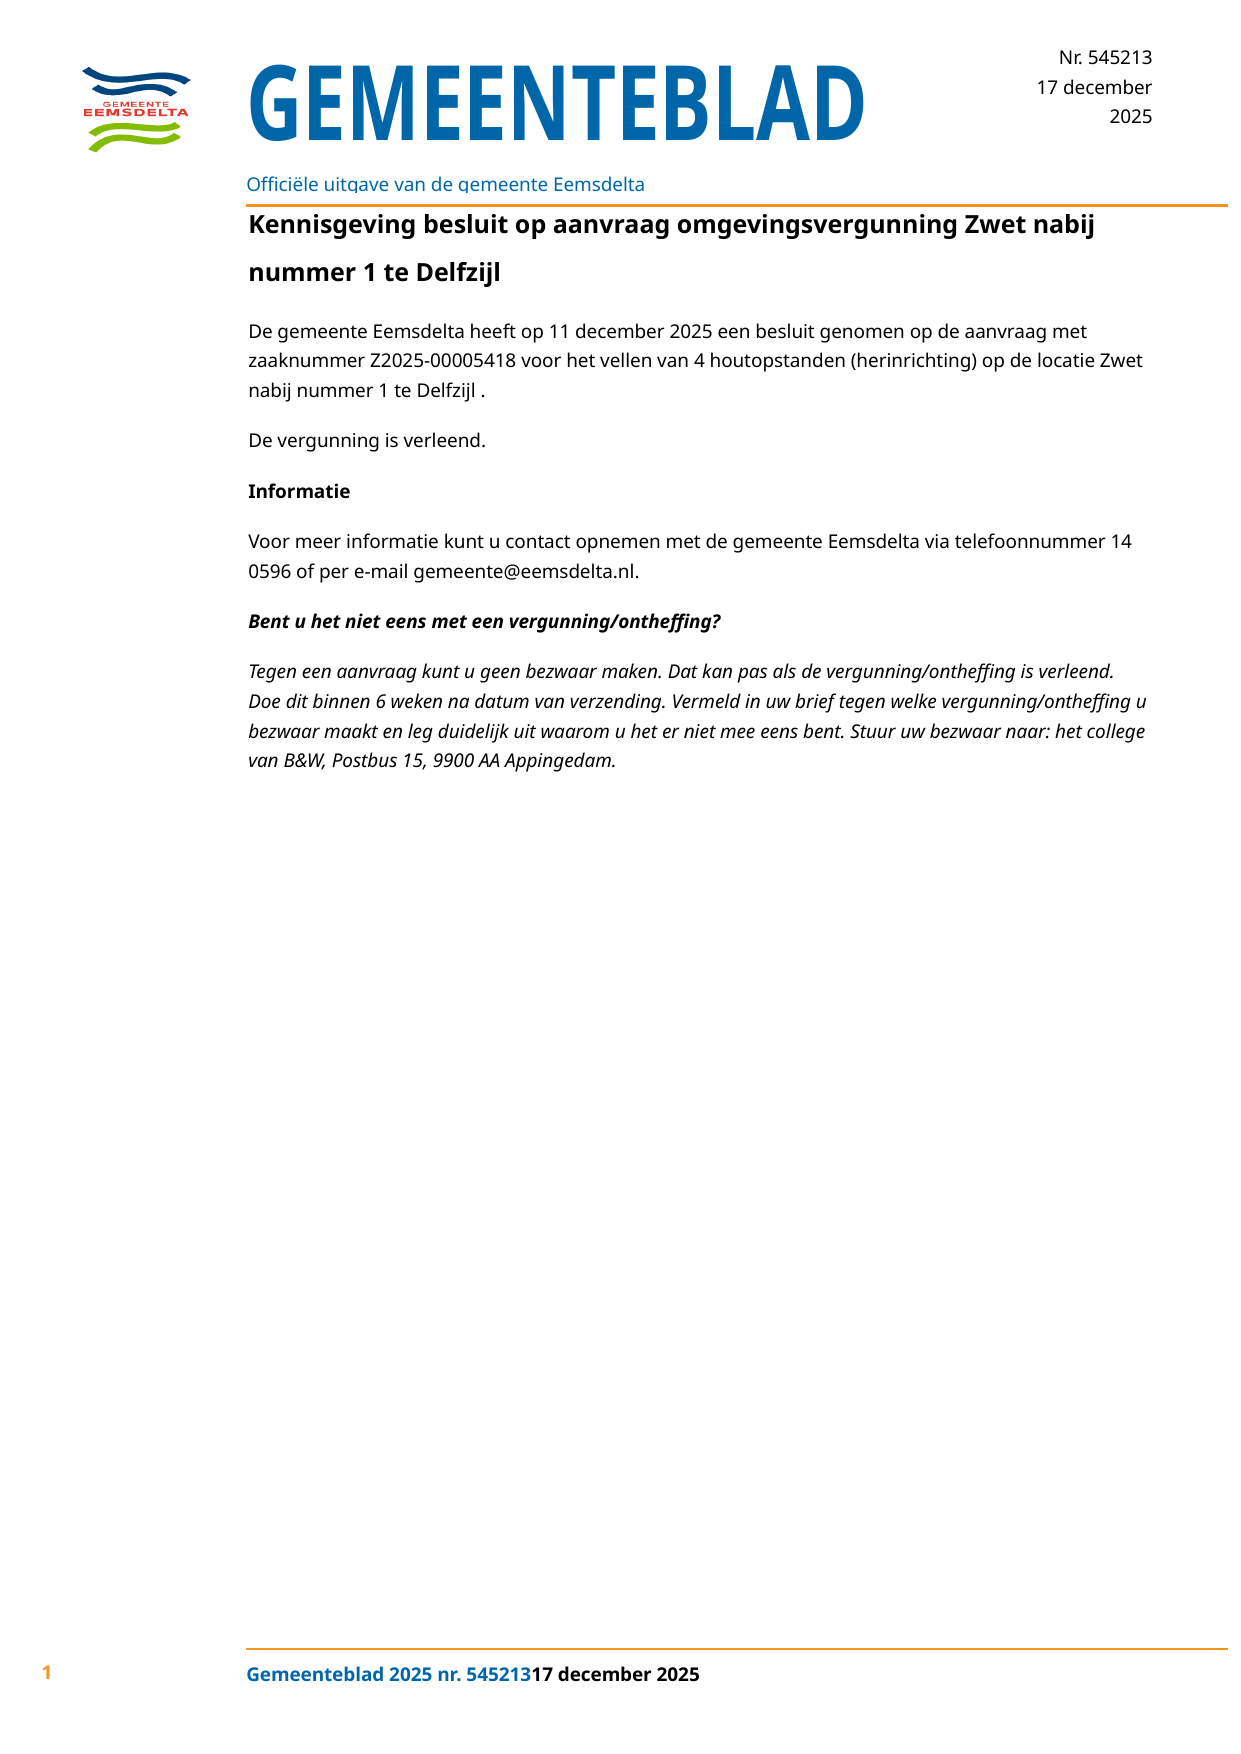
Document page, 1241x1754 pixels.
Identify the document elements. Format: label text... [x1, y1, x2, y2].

text Informatie [248, 478, 1152, 504]
text Bent u het niet eens met een vergunning/ontheffing? [248, 608, 1152, 634]
text De vergunning is verleend. [248, 427, 1152, 453]
text De gemeente Eemsdelta heeft op 11 december 2025 een besluit genomen op de aanvraag met zaaknummer Z2025-00005418 voor het vellen van 4 houtopstanden (herinrichting) op de locatie Zwet nabij nummer 1 te Delfzijl . [248, 318, 1152, 403]
picture [41, 47, 231, 172]
text Tegen een aanvraag kunt u geen bezwaar maken. Dat kan pas als de vergunning/ontheffing is verleend. Doe dit binnen 6 weken na datum van verzending. Vermeld in uw brief tegen welke vergunning/ontheffing u bezwaar maakt en leg duidelijk uit waarom u het er niet mee eens bent. Stuur uw bezwaar naar: het college van B&W, Postbus 15, 9900 AA Appingedam. [248, 659, 1152, 773]
text Kennisgeving besluit op aanvraag omgevingsvergunning Zwet nabij nummer 1 te Delfzijl [248, 207, 1152, 288]
text Voor meer informatie kunt u contact opnemen met de gemeente Eemsdelta via telefoonnummer 14 0596 of per e-mail gemeente@eemsdelta.nl. [248, 528, 1152, 584]
